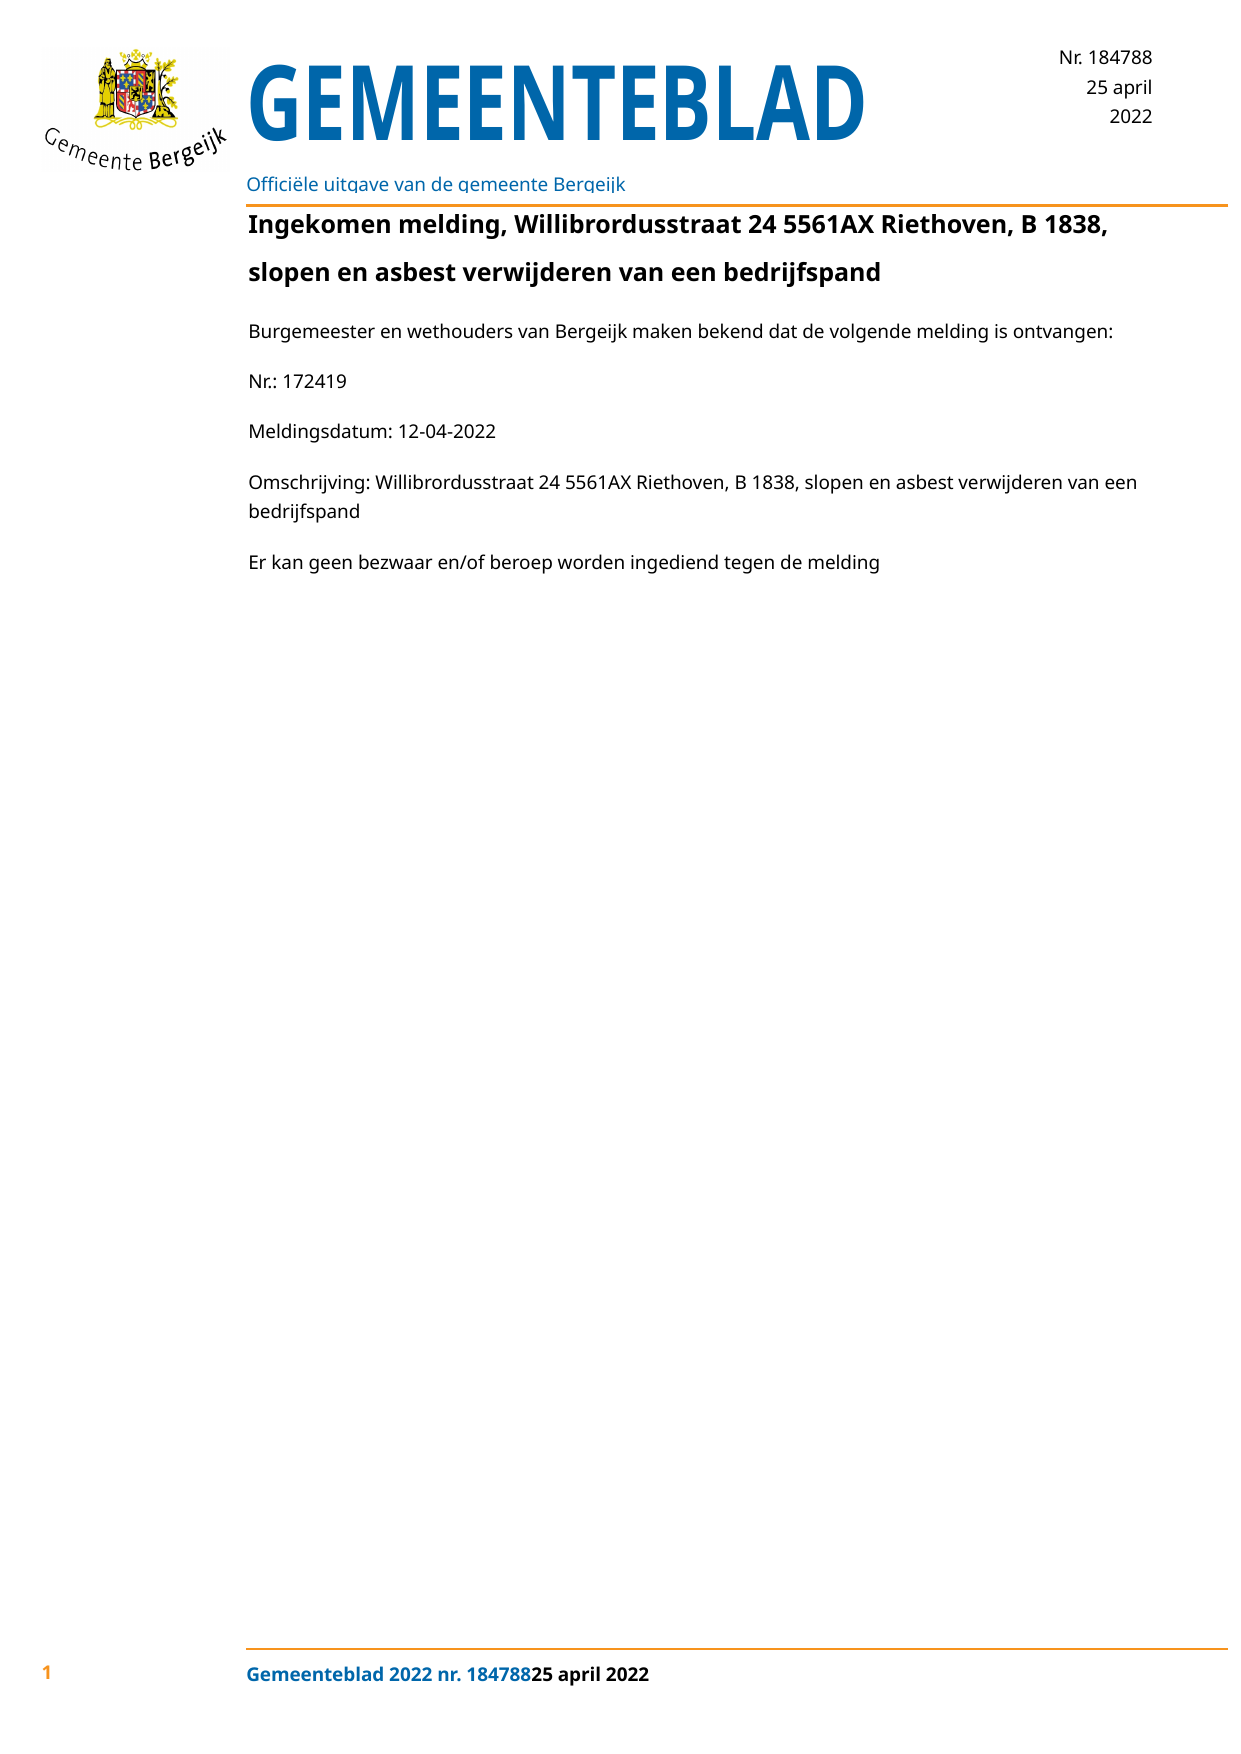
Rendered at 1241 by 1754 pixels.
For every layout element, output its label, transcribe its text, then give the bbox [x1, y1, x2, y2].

text Er kan geen bezwaar en/of beroep worden ingediend tegen de melding [248, 549, 1152, 575]
text Nr.: 172419 [248, 368, 1152, 394]
text Burgemeester en wethouders van Bergeijk maken bekend dat de volgende melding is ontvangen: [248, 318, 1152, 344]
text Omschrijving: Willibrordusstraat 24 5561AX Riethoven, B 1838, slopen en asbest verwijderen van een bedrijfspand [248, 469, 1152, 524]
text Ingekomen melding, Willibrordusstraat 24 5561AX Riethoven, B 1838, slopen en asbest verwijderen van een bedrijfspand [248, 207, 1152, 288]
picture [41, 47, 231, 172]
text Meldingsdatum: 12-04-2022 [248, 419, 1152, 444]
